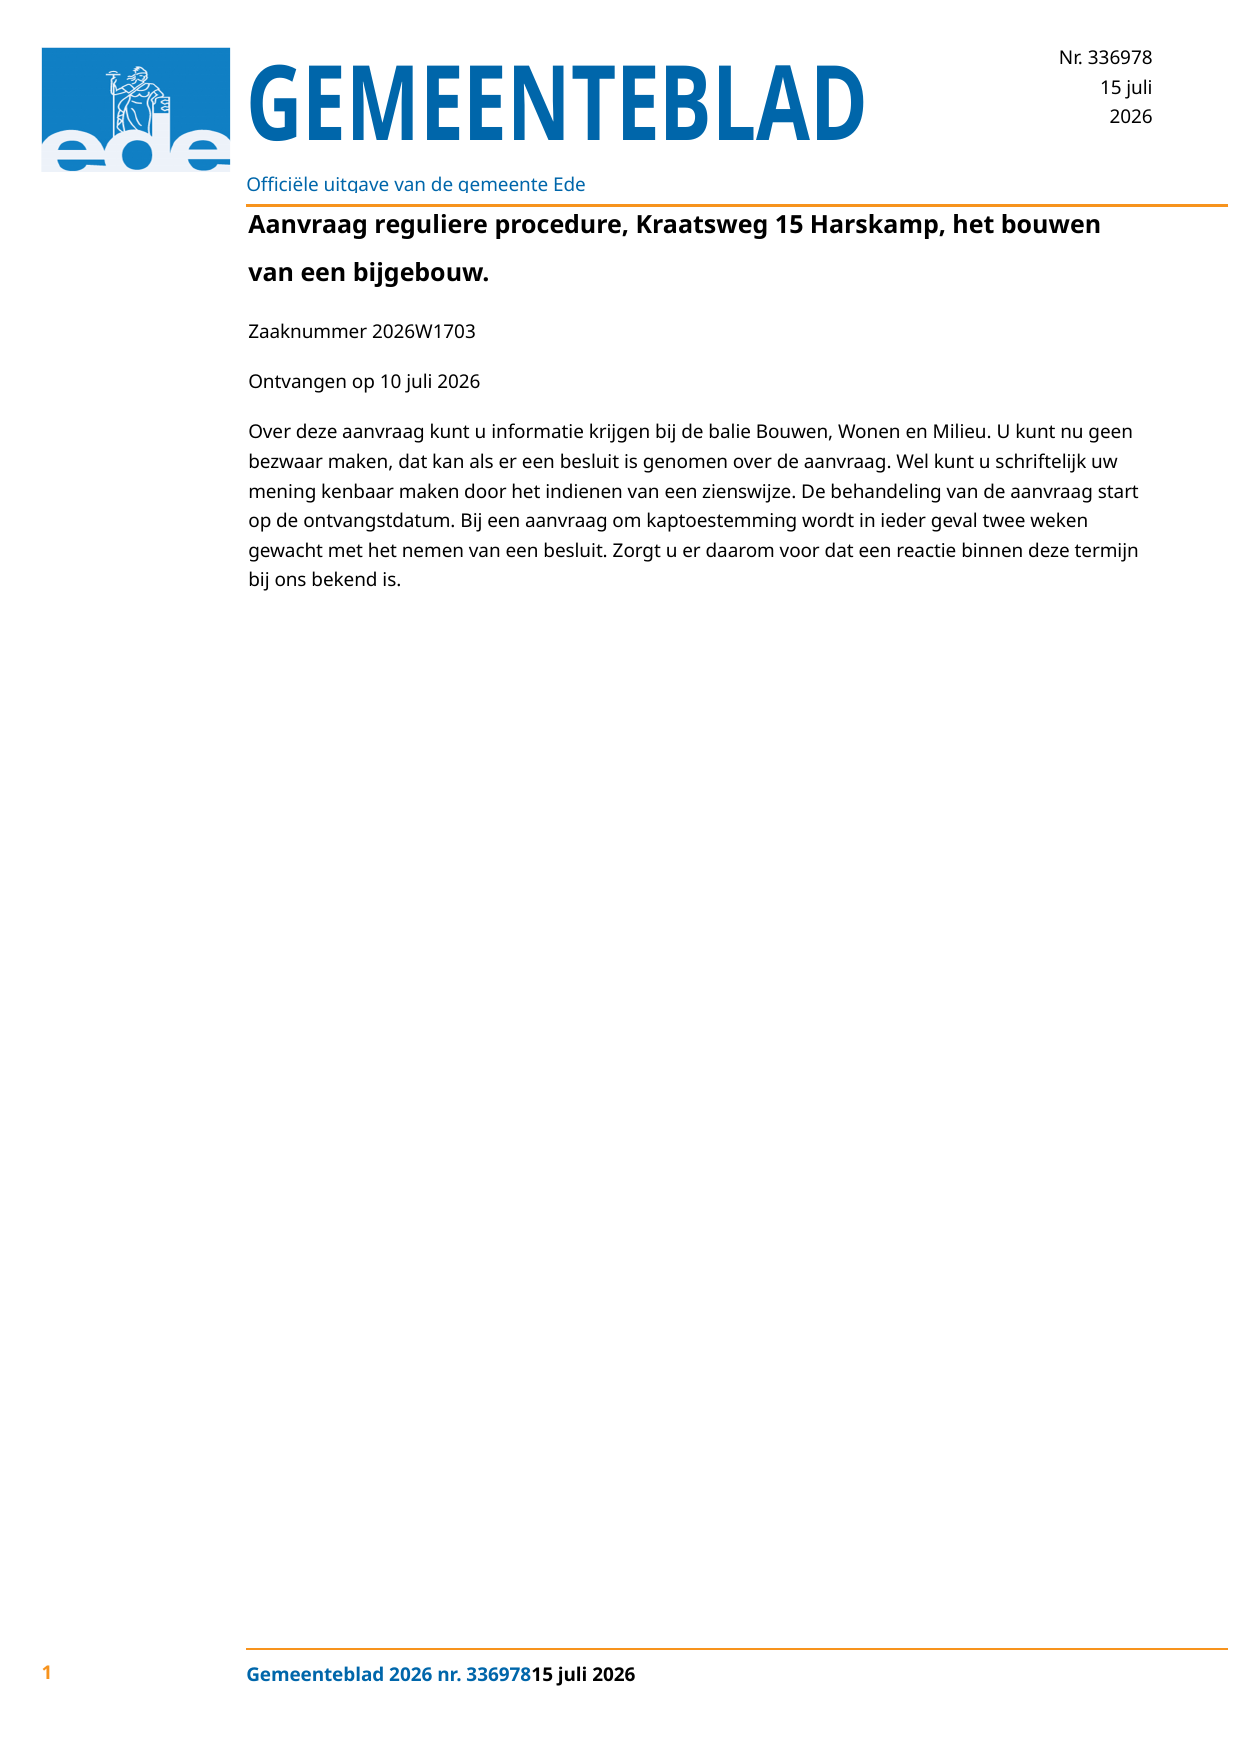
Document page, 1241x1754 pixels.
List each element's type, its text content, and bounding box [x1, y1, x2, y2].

text Ontvangen op 10 juli 2026 [248, 368, 1152, 394]
text Over deze aanvraag kunt u informatie krijgen bij de balie Bouwen, Wonen en Milieu. U kunt nu geen bezwaar maken, dat kan als er een besluit is genomen over de aanvraag. Wel kunt u schriftelijk uw mening kenbaar maken door het indienen van een zienswijze. De behandeling van de aanvraag start op de ontvangstdatum. Bij een aanvraag om kaptoestemming wordt in ieder geval twee weken gewacht met het nemen van een besluit. Zorgt u er daarom voor dat een reactie binnen deze termijn bij ons bekend is. [248, 419, 1152, 592]
picture [41, 47, 231, 172]
text Zaaknummer 2026W1703 [248, 318, 1152, 344]
text Aanvraag reguliere procedure, Kraatsweg 15 Harskamp, het bouwen van een bijgebouw. [248, 207, 1152, 288]
